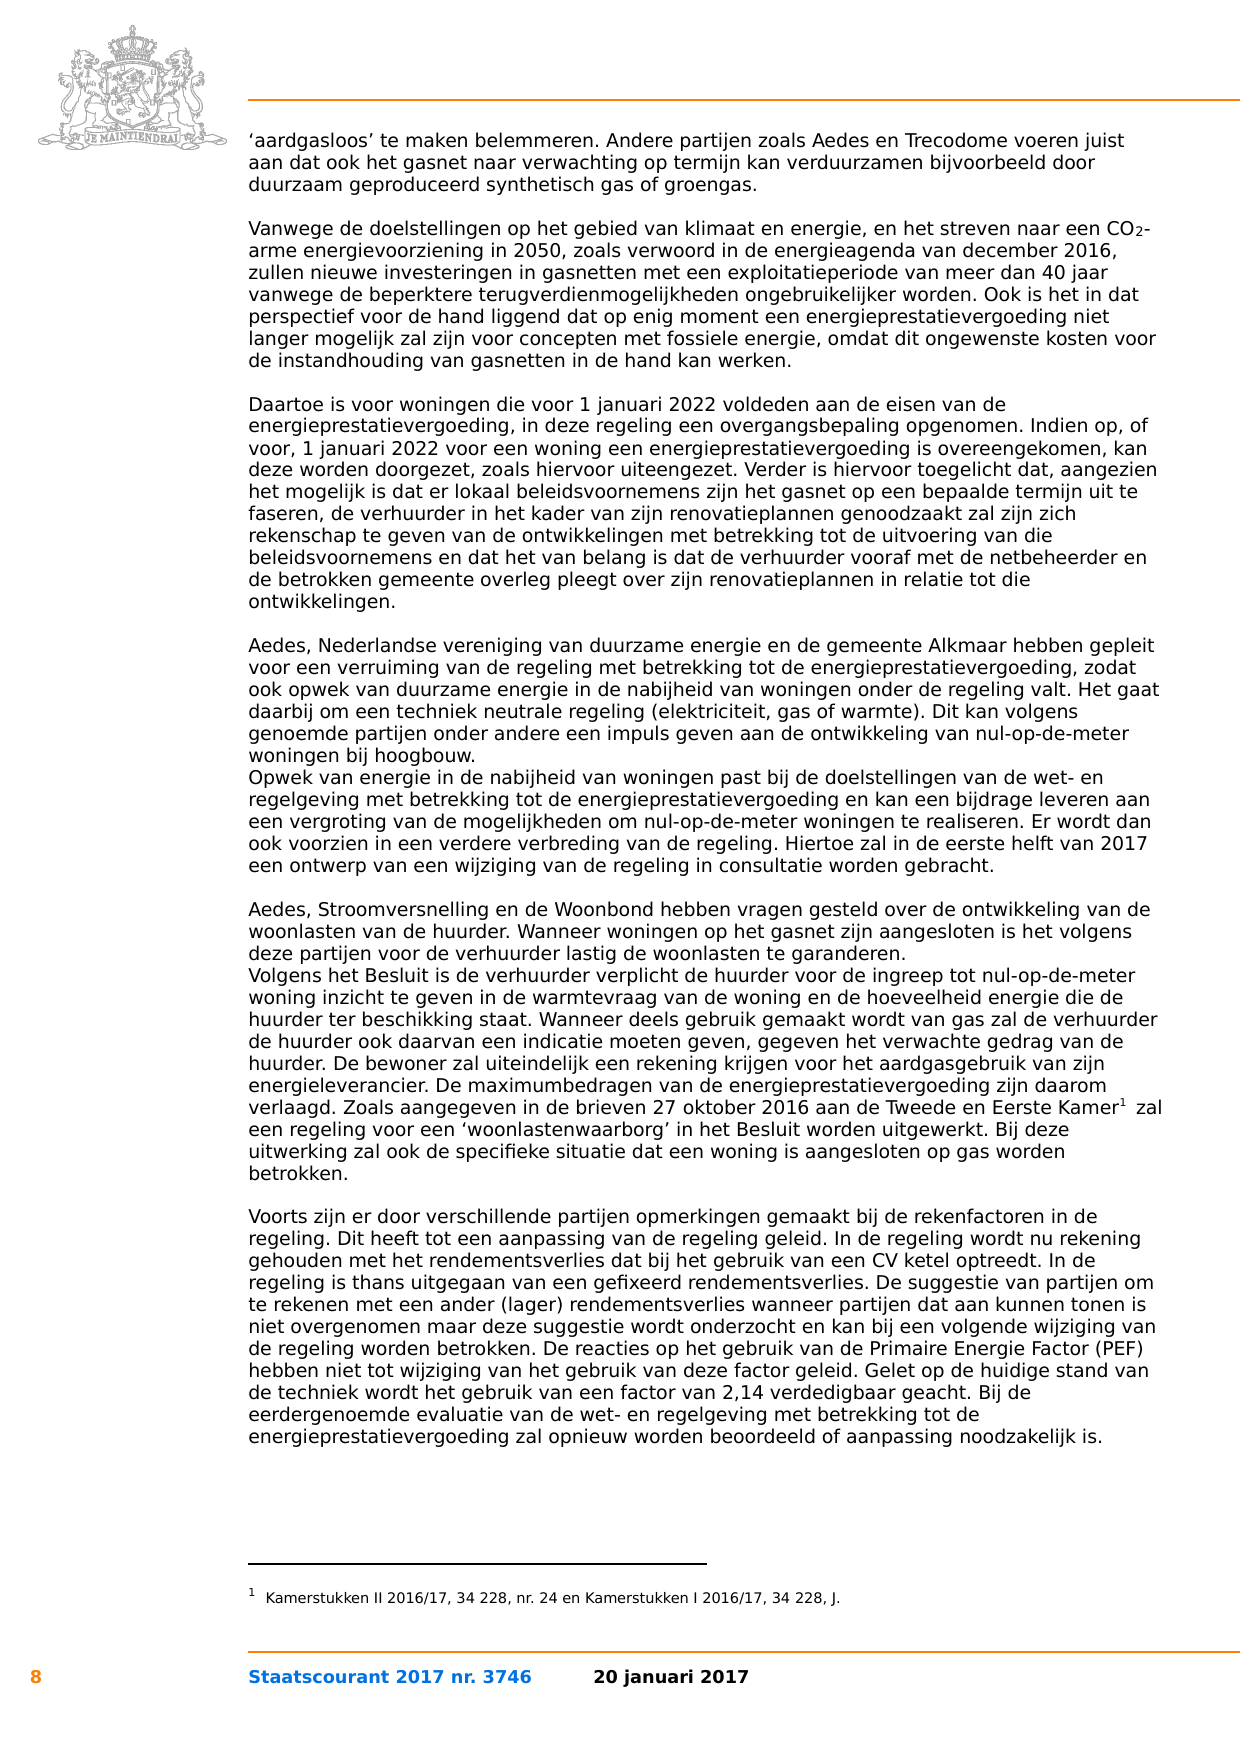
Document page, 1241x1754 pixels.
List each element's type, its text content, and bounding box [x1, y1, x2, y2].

text Voorts zijn er door verschillende partijen opmerkingen gemaakt bij de rekenfactoren in de regeling. Dit heeft tot een aanpassing van de regeling geleid. In de regeling wordt nu rekening gehouden met het rendementsverlies dat bij het gebruik van een CV ketel optreedt. In de regeling is thans uitgegaan van een gefixeerd rendementsverlies. De suggestie van partijen om te rekenen met een ander (lager) rendementsverlies wanneer partijen dat aan kunnen tonen is niet overgenomen maar deze suggestie wordt onderzocht en kan bij een volgende wijziging van de regeling worden betrokken. De reacties op het gebruik van de Primaire Energie Factor (PEF) hebben niet tot wijziging van het gebruik van deze factor geleid. Gelet op de huidige stand van de techniek wordt het gebruik van een factor van 2,14 verdedigbaar geacht. Bij de eerdergenoemde evaluatie van de wet- en regelgeving met betrekking tot de energieprestatievergoeding zal opnieuw worden beoordeeld of aanpassing noodzakelijk is. [248, 1206, 1163, 1448]
text Kamerstukken II 2016/17, 34 228, nr. 24 en Kamerstukken I 2016/17, 34 228, J. [248, 1586, 1163, 1608]
text Opwek van energie in de nabijheid van woningen past bij de doelstellingen van de wet- en regelgeving met betrekking tot de energieprestatievergoeding en kan een bijdrage leveren aan een vergroting van de mogelijkheden om nul-op-de-meter woningen te realiseren. Er wordt dan ook voorzien in een verdere verbreding van de regeling. Hiertoe zal in de eerste helft van 2017 een ontwerp van een wijziging van de regeling in consultatie worden gebracht. [248, 767, 1163, 877]
text Daartoe is voor woningen die voor 1 januari 2022 voldeden aan de eisen van de energieprestatievergoeding, in deze regeling een overgangsbepaling opgenomen. Indien op, of voor, 1 januari 2022 voor een woning een energieprestatievergoeding is overeengekomen, kan deze worden doorgezet, zoals hiervoor uiteengezet. Verder is hiervoor toegelicht dat, aangezien het mogelijk is dat er lokaal beleidsvoornemens zijn het gasnet op een bepaalde termijn uit te faseren, de verhuurder in het kader van zijn renovatieplannen genoodzaakt zal zijn zich rekenschap te geven van de ontwikkelingen met betrekking tot de uitvoering van die beleidsvoornemens en dat het van belang is dat de verhuurder vooraf met de netbeheerder en de betrokken gemeente overleg pleegt over zijn renovatieplannen in relatie tot die ontwikkelingen. [248, 393, 1163, 613]
text Aedes, Nederlandse vereniging van duurzame energie en de gemeente Alkmaar hebben gepleit voor een verruiming van de regeling met betrekking tot de energieprestatievergoeding, zodat ook opwek van duurzame energie in de nabijheid van woningen onder de regeling valt. Het gaat daarbij om een techniek neutrale regeling (elektriciteit, gas of warmte). Dit kan volgens genoemde partijen onder andere een impuls geven aan de ontwikkeling van nul-op-de-meter woningen bij hoogbouw. [248, 635, 1163, 767]
text ‘aardgasloos’ te maken belemmeren. Andere partijen zoals Aedes en Trecodome voeren juist aan dat ook het gasnet naar verwachting op termijn kan verduurzamen bijvoorbeeld door duurzaam geproduceerd synthetisch gas of groengas. [248, 130, 1163, 196]
text Volgens het Besluit is de verhuurder verplicht de huurder voor de ingreep tot nul-op-de-meter woning inzicht te geven in de warmtevraag van de woning en de hoeveelheid energie die de huurder ter beschikking staat. Wanneer deels gebruik gemaakt wordt van gas zal de verhuurder de huurder ook daarvan een indicatie moeten geven, gegeven het verwachte gedrag van de huurder. De bewoner zal uiteindelijk een rekening krijgen voor het aardgasgebruik van zijn energieleverancier. De maximumbedragen van de energieprestatievergoeding zijn daarom verlaagd. Zoals aangegeven in de brieven 27 oktober 2016 aan de Tweede en Eerste Kamer zal een regeling voor een ‘woonlastenwaarborg’ in het Besluit worden uitgewerkt. Bij deze uitwerking zal ook de specifieke situatie dat een woning is aangesloten op gas worden betrokken. [248, 965, 1163, 1184]
text Aedes, Stroomversnelling en de Woonbond hebben vragen gesteld over de ontwikkeling van de woonlasten van de huurder. Wanneer woningen op het gasnet zijn aangesloten is het volgens deze partijen voor de verhuurder lastig de woonlasten te garanderen. [248, 899, 1163, 965]
picture [38, 25, 227, 150]
text Vanwege de doelstellingen op het gebied van klimaat en energie, en het streven naar een CO2-arme energievoorziening in 2050, zoals verwoord in de energieagenda van december 2016, zullen nieuwe investeringen in gasnetten met een exploitatieperiode van meer dan 40 jaar vanwege de beperktere terugverdienmogelijkheden ongebruikelijker worden. Ook is het in dat perspectief voor de hand liggend dat op enig moment een energieprestatievergoeding niet langer mogelijk zal zijn voor concepten met fossiele energie, omdat dit ongewenste kosten voor de instandhouding van gasnetten in de hand kan werken. [248, 218, 1163, 372]
